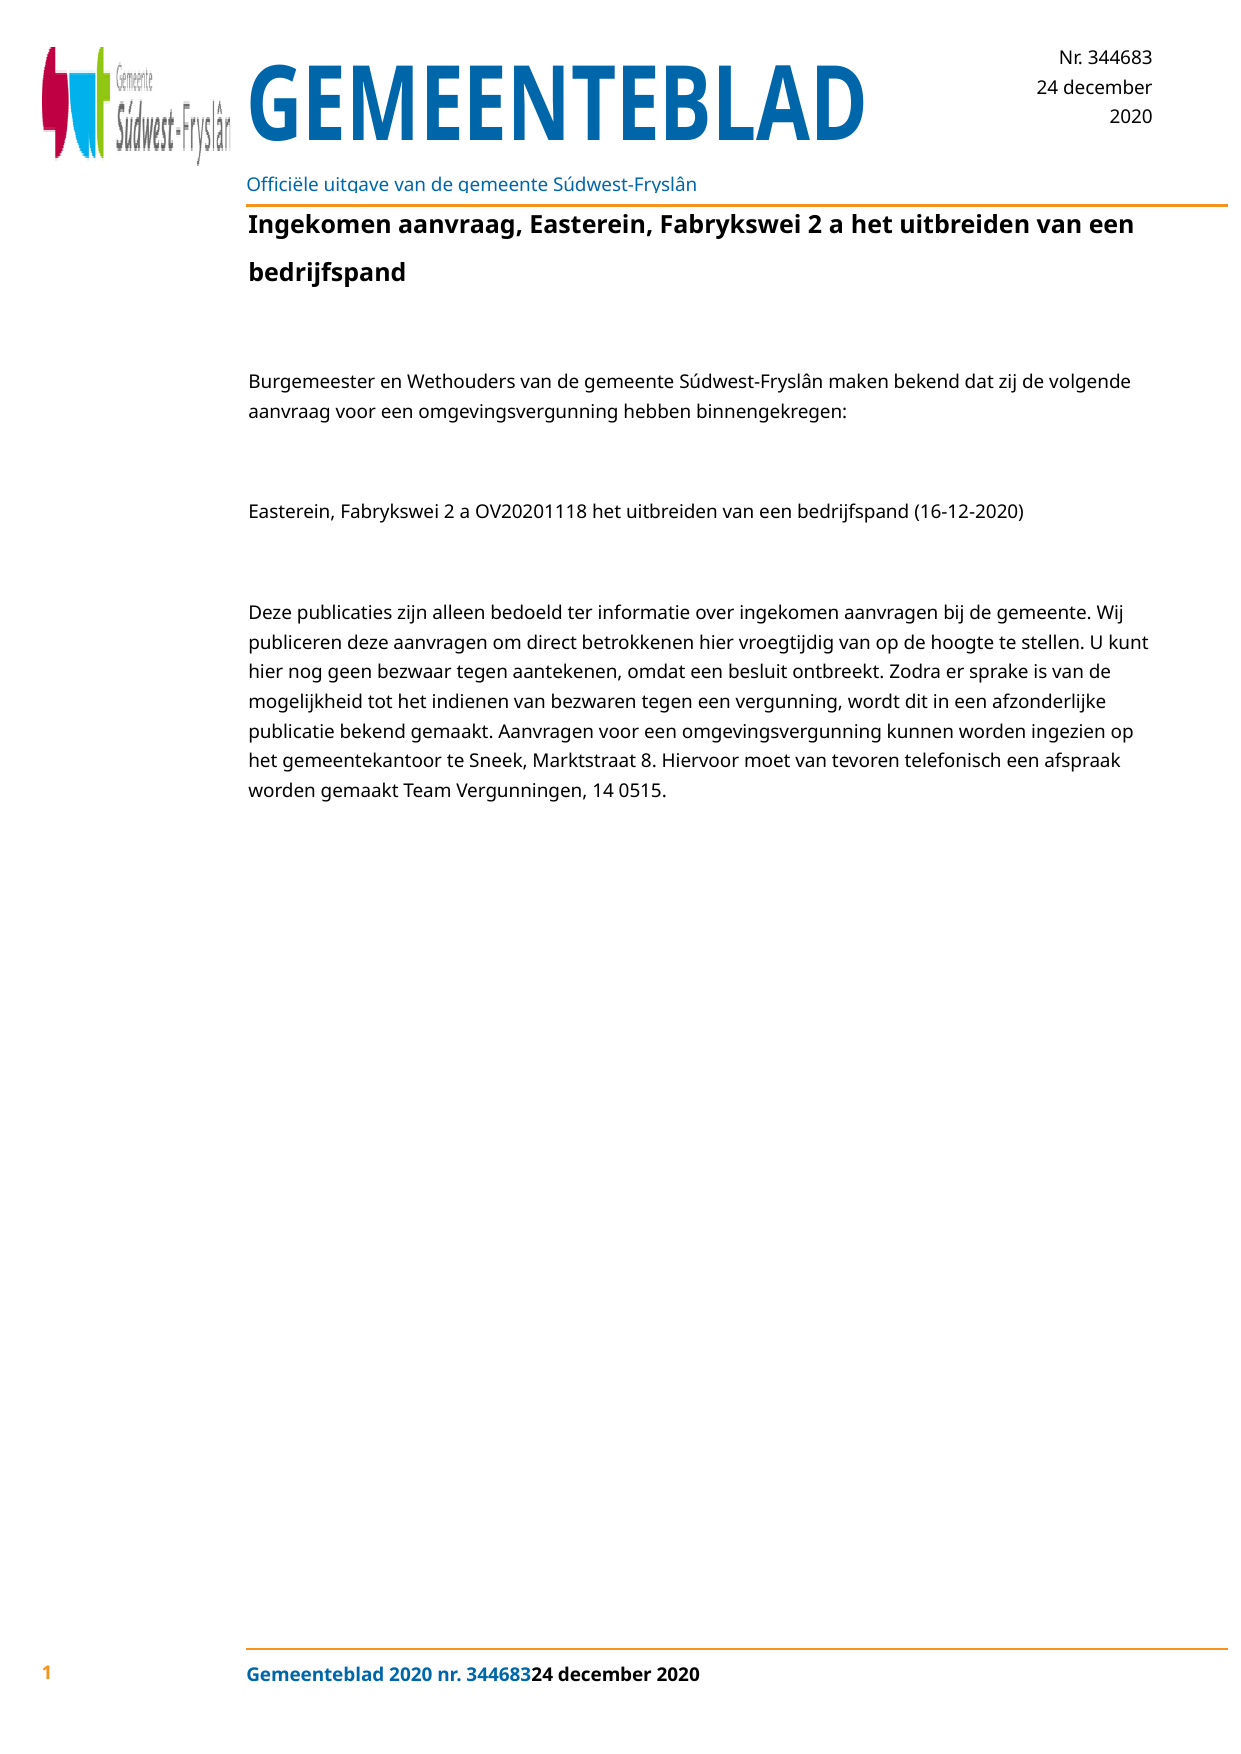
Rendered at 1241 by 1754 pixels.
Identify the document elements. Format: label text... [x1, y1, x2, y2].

text Burgemeester en Wethouders van de gemeente Súdwest-Fryslân maken bekend dat zij de volgende aanvraag voor een omgevingsvergunning hebben binnengekregen: [248, 368, 1152, 424]
text Deze publicaties zijn alleen bedoeld ter informatie over ingekomen aanvragen bij de gemeente. Wij publiceren deze aanvragen om direct betrokkenen hier vroegtijdig van op de hoogte te stellen. U kunt hier nog geen bezwaar tegen aantekenen, omdat een besluit ontbreekt. Zodra er sprake is van de mogelijkheid tot het indienen van bezwaren tegen een vergunning, wordt dit in een afzonderlijke publicatie bekend gemaakt. Aanvragen voor een omgevingsvergunning kunnen worden ingezien op het gemeentekantoor te Sneek, Marktstraat 8. Hiervoor moet van tevoren telefonisch een afspraak worden gemaakt Team Vergunningen, 14 0515. [248, 599, 1152, 803]
text Ingekomen aanvraag, Easterein, Fabrykswei 2 a het uitbreiden van een bedrijfspand [248, 207, 1152, 288]
text Easterein, Fabrykswei 2 a OV20201118 het uitbreiden van een bedrijfspand (16-12-2020) [248, 499, 1152, 524]
picture [41, 47, 231, 172]
